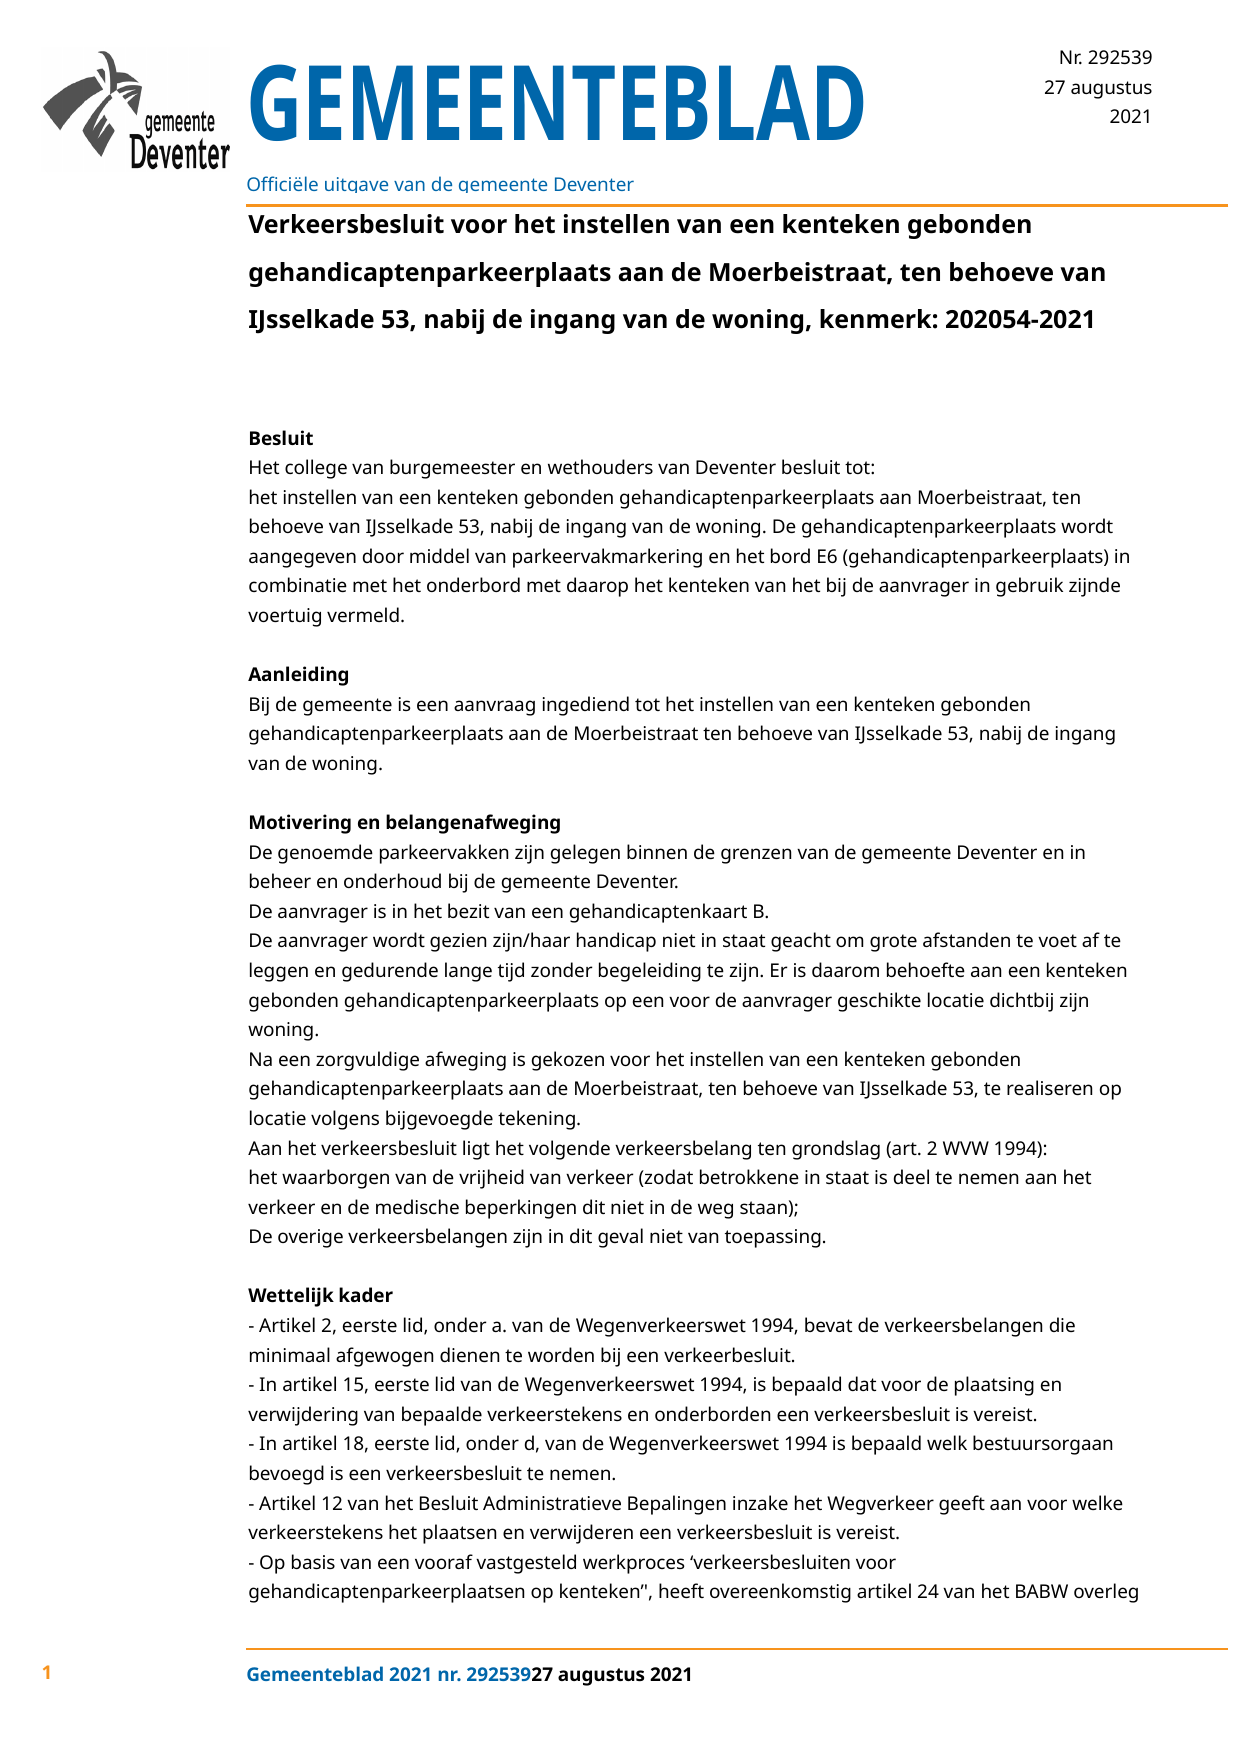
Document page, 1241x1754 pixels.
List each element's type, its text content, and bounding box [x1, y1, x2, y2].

text Motivering en belangenafweging [248, 809, 1152, 835]
text Aan het verkeersbesluit ligt het volgende verkeersbelang ten grondslag (art. 2 WVW 1994): [248, 1135, 1152, 1160]
text - In artikel 15, eerste lid van de Wegenverkeerswet 1994, is bepaald dat voor de plaatsing en verwijdering van bepaalde verkeerstekens en onderborden een verkeersbesluit is vereist. [248, 1371, 1152, 1427]
text - Artikel 12 van het Besluit Administratieve Bepalingen inzake het Wegverkeer geeft aan voor welke verkeerstekens het plaatsen en verwijderen een verkeersbesluit is vereist. [248, 1490, 1152, 1545]
text De overige verkeersbelangen zijn in dit geval niet van toepassing. [248, 1223, 1152, 1249]
text - Artikel 2, eerste lid, onder a. van de Wegenverkeerswet 1994, bevat de verkeersbelangen die minimaal afgewogen dienen te worden bij een verkeerbesluit. [248, 1312, 1152, 1367]
text het instellen van een kenteken gebonden gehandicaptenparkeerplaats aan Moerbeistraat, ten behoeve van IJsselkade 53, nabij de ingang van de woning. De gehandicaptenparkeerplaats wordt aangegeven door middel van parkeervakmarkering en het bord E6 (gehandicaptenparkeerplaats) in combinatie met het onderbord met daarop het kenteken van het bij de aanvrager in gebruik zijnde voertuig vermeld. [248, 484, 1152, 628]
text Besluit [248, 425, 1152, 450]
text De genoemde parkeervakken zijn gelegen binnen de grenzen van de gemeente Deventer en in beheer en onderhoud bij de gemeente Deventer. [248, 839, 1152, 894]
text Het college van burgemeester en wethouders van Deventer besluit tot: [248, 454, 1152, 480]
text - In artikel 18, eerste lid, onder d, van de Wegenverkeerswet 1994 is bepaald welk bestuursorgaan bevoegd is een verkeersbesluit te nemen. [248, 1431, 1152, 1486]
text het waarborgen van de vrijheid van verkeer (zodat betrokkene in staat is deel te nemen aan het verkeer en de medische beperkingen dit niet in de weg staan); [248, 1164, 1152, 1219]
text Bij de gemeente is een aanvraag ingediend tot het instellen van een kenteken gebonden gehandicaptenparkeerplaats aan de Moerbeistraat ten behoeve van IJsselkade 53, nabij de ingang van de woning. [248, 691, 1152, 776]
text Aanleiding [248, 661, 1152, 687]
text De aanvrager wordt gezien zijn/haar handicap niet in staat geacht om grote afstanden te voet af te leggen en gedurende lange tijd zonder begeleiding te zijn. Er is daarom behoefte aan een kenteken gebonden gehandicaptenparkeerplaats op een voor de aanvrager geschikte locatie dichtbij zijn woning. [248, 928, 1152, 1042]
picture [41, 47, 231, 172]
text Verkeersbesluit voor het instellen van een kenteken gebonden gehandicaptenparkeerplaats aan de Moerbeistraat, ten behoeve van IJsselkade 53, nabij de ingang van de woning, kenmerk: 202054-2021 [248, 207, 1152, 336]
text Wettelijk kader [248, 1283, 1152, 1308]
text De aanvrager is in het bezit van een gehandicaptenkaart B. [248, 898, 1152, 924]
text Na een zorgvuldige afweging is gekozen voor het instellen van een kenteken gebonden gehandicaptenparkeerplaats aan de Moerbeistraat, ten behoeve van IJsselkade 53, te realiseren op locatie volgens bijgevoegde tekening. [248, 1046, 1152, 1131]
text - Op basis van een vooraf vastgesteld werkproces ‘verkeersbesluiten voor gehandicaptenparkeerplaatsen op kenteken’', heeft overeenkomstig artikel 24 van het BABW overleg [248, 1549, 1152, 1604]
